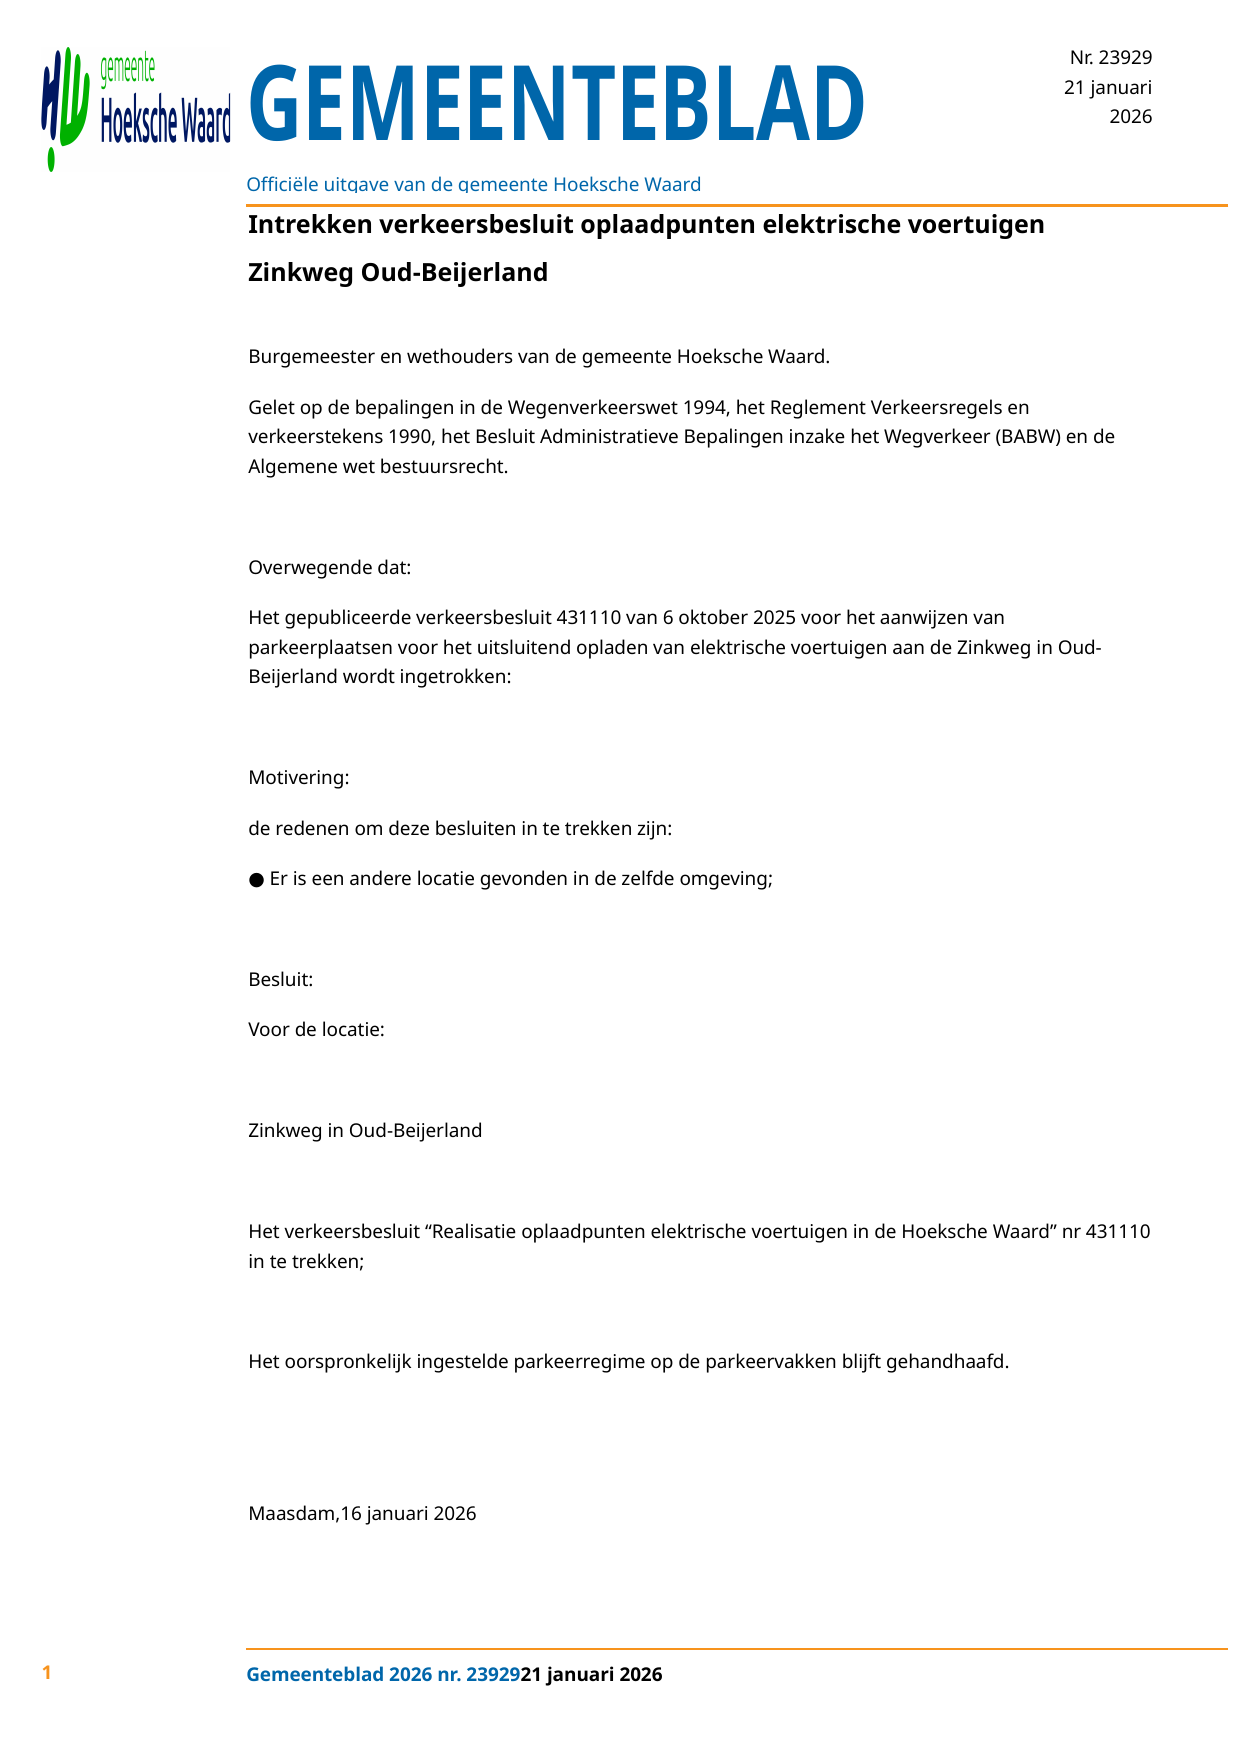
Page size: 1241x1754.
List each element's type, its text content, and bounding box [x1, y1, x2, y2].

text Voor de locatie: [248, 1017, 1152, 1042]
text Het gepubliceerde verkeersbesluit 431110 van 6 oktober 2025 voor het aanwijzen van parkeerplaatsen voor het uitsluitend opladen van elektrische voertuigen aan de Zinkweg in Oud-Beijerland wordt ingetrokken: [248, 604, 1152, 689]
text Maasdam,16 januari 2026 [248, 1500, 1152, 1526]
text Intrekken verkeersbesluit oplaadpunten elektrische voertuigen Zinkweg Oud-Beijerland [248, 207, 1152, 288]
text Besluit: [248, 966, 1152, 992]
text Zinkweg in Oud-Beijerland [248, 1117, 1152, 1143]
picture [41, 47, 231, 172]
text Overwegende dat: [248, 554, 1152, 580]
text Het oorspronkelijk ingestelde parkeerregime op de parkeervakken blijft gehandhaafd. [248, 1349, 1152, 1374]
text Het verkeersbesluit “Realisatie oplaadpunten elektrische voertuigen in de Hoeksche Waard” nr 431110 in te trekken; [248, 1218, 1152, 1273]
text Burgemeester en wethouders van de gemeente Hoeksche Waard. [248, 344, 1152, 369]
text Gelet op de bepalingen in de Wegenverkeerswet 1994, het Reglement Verkeersregels en verkeerstekens 1990, het Besluit Administratieve Bepalingen inzake het Wegverkeer (BABW) en de Algemene wet bestuursrecht. [248, 394, 1152, 479]
text ● Er is een andere locatie gevonden in de zelfde omgeving; [248, 865, 1152, 891]
text de redenen om deze besluiten in te trekken zijn: [248, 815, 1152, 841]
text Motivering: [248, 764, 1152, 790]
